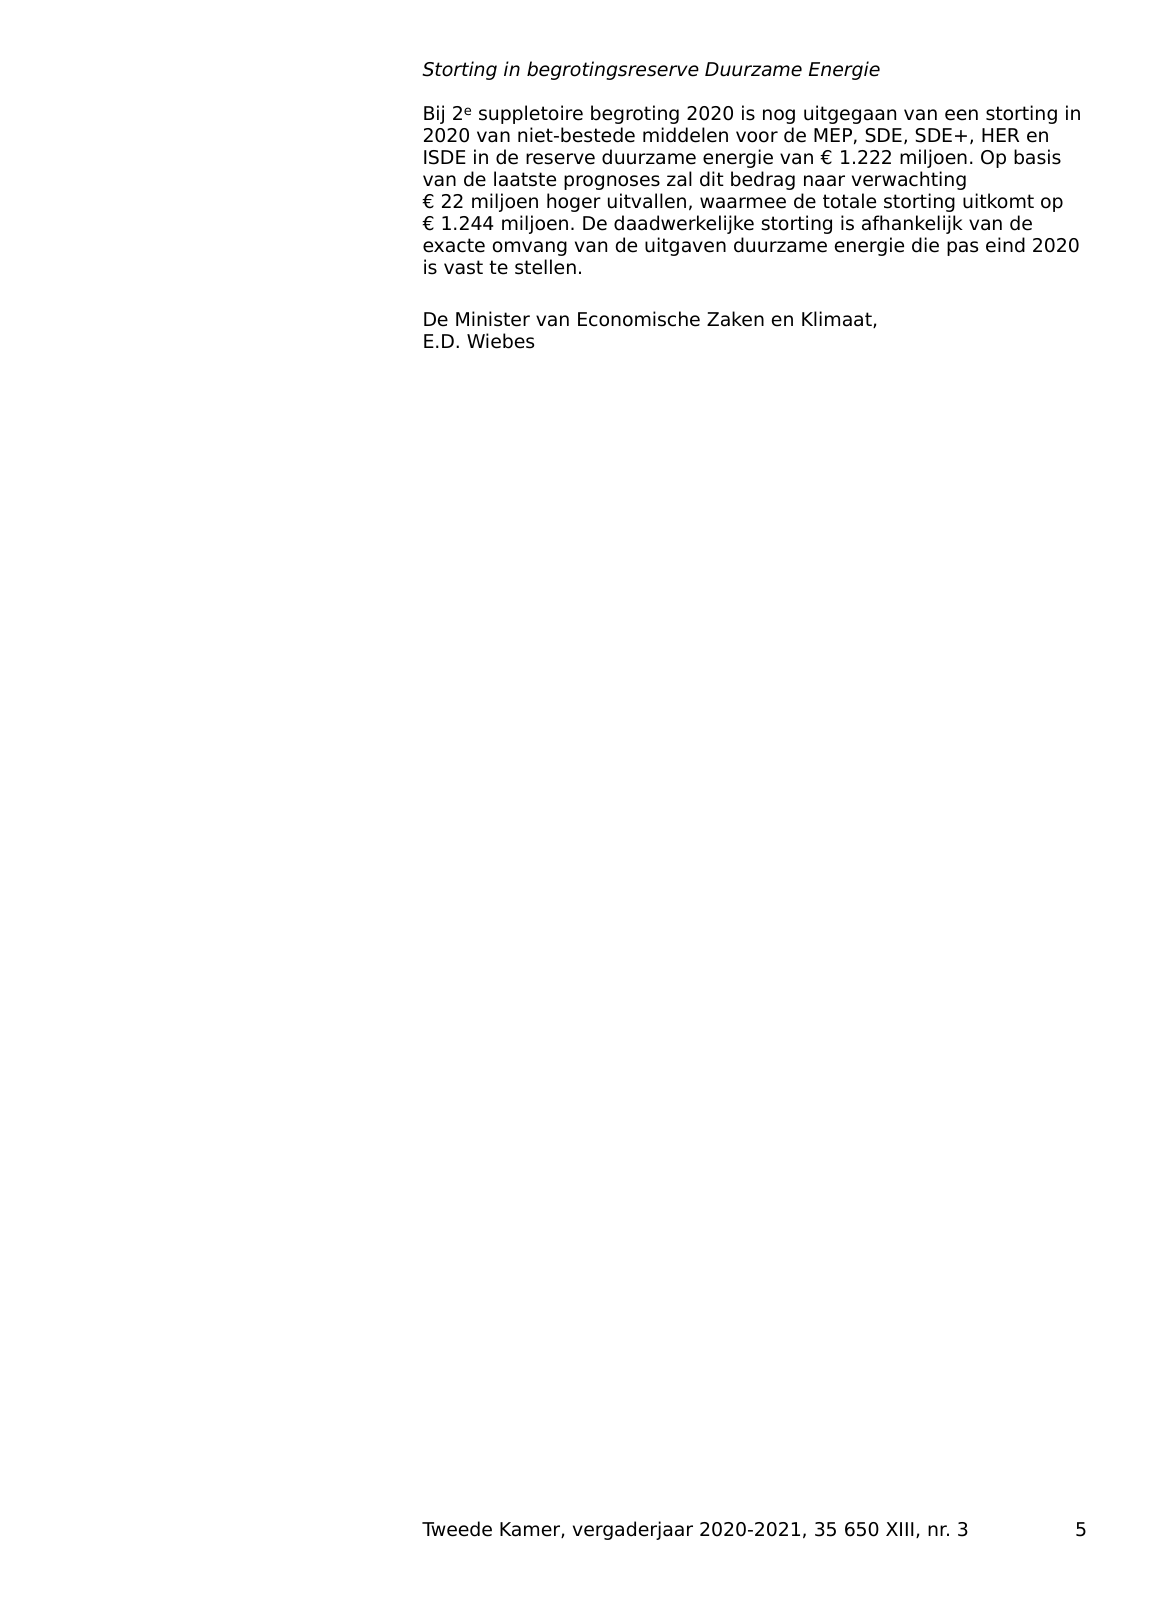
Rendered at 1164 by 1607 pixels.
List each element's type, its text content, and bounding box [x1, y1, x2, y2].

text De Minister van Economische Zaken en Klimaat, E.D. Wiebes [422, 309, 1087, 353]
subtitle Storting in begrotingsreserve Duurzame Energie [422, 59, 1087, 81]
text Bij 2e suppletoire begroting 2020 is nog uitgegaan van een storting in 2020 van niet-bestede middelen voor de MEP, SDE, SDE+, HER en ISDE in de reserve duurzame energie van € 1.222 miljoen. Op basis van de laatste prognoses zal dit bedrag naar verwachting € 22 miljoen hoger uitvallen, waarmee de totale storting uitkomt op € 1.244 miljoen. De daadwerkelijke storting is afhankelijk van de exacte omvang van de uitgaven duurzame energie die pas eind 2020 is vast te stellen. [422, 103, 1087, 279]
